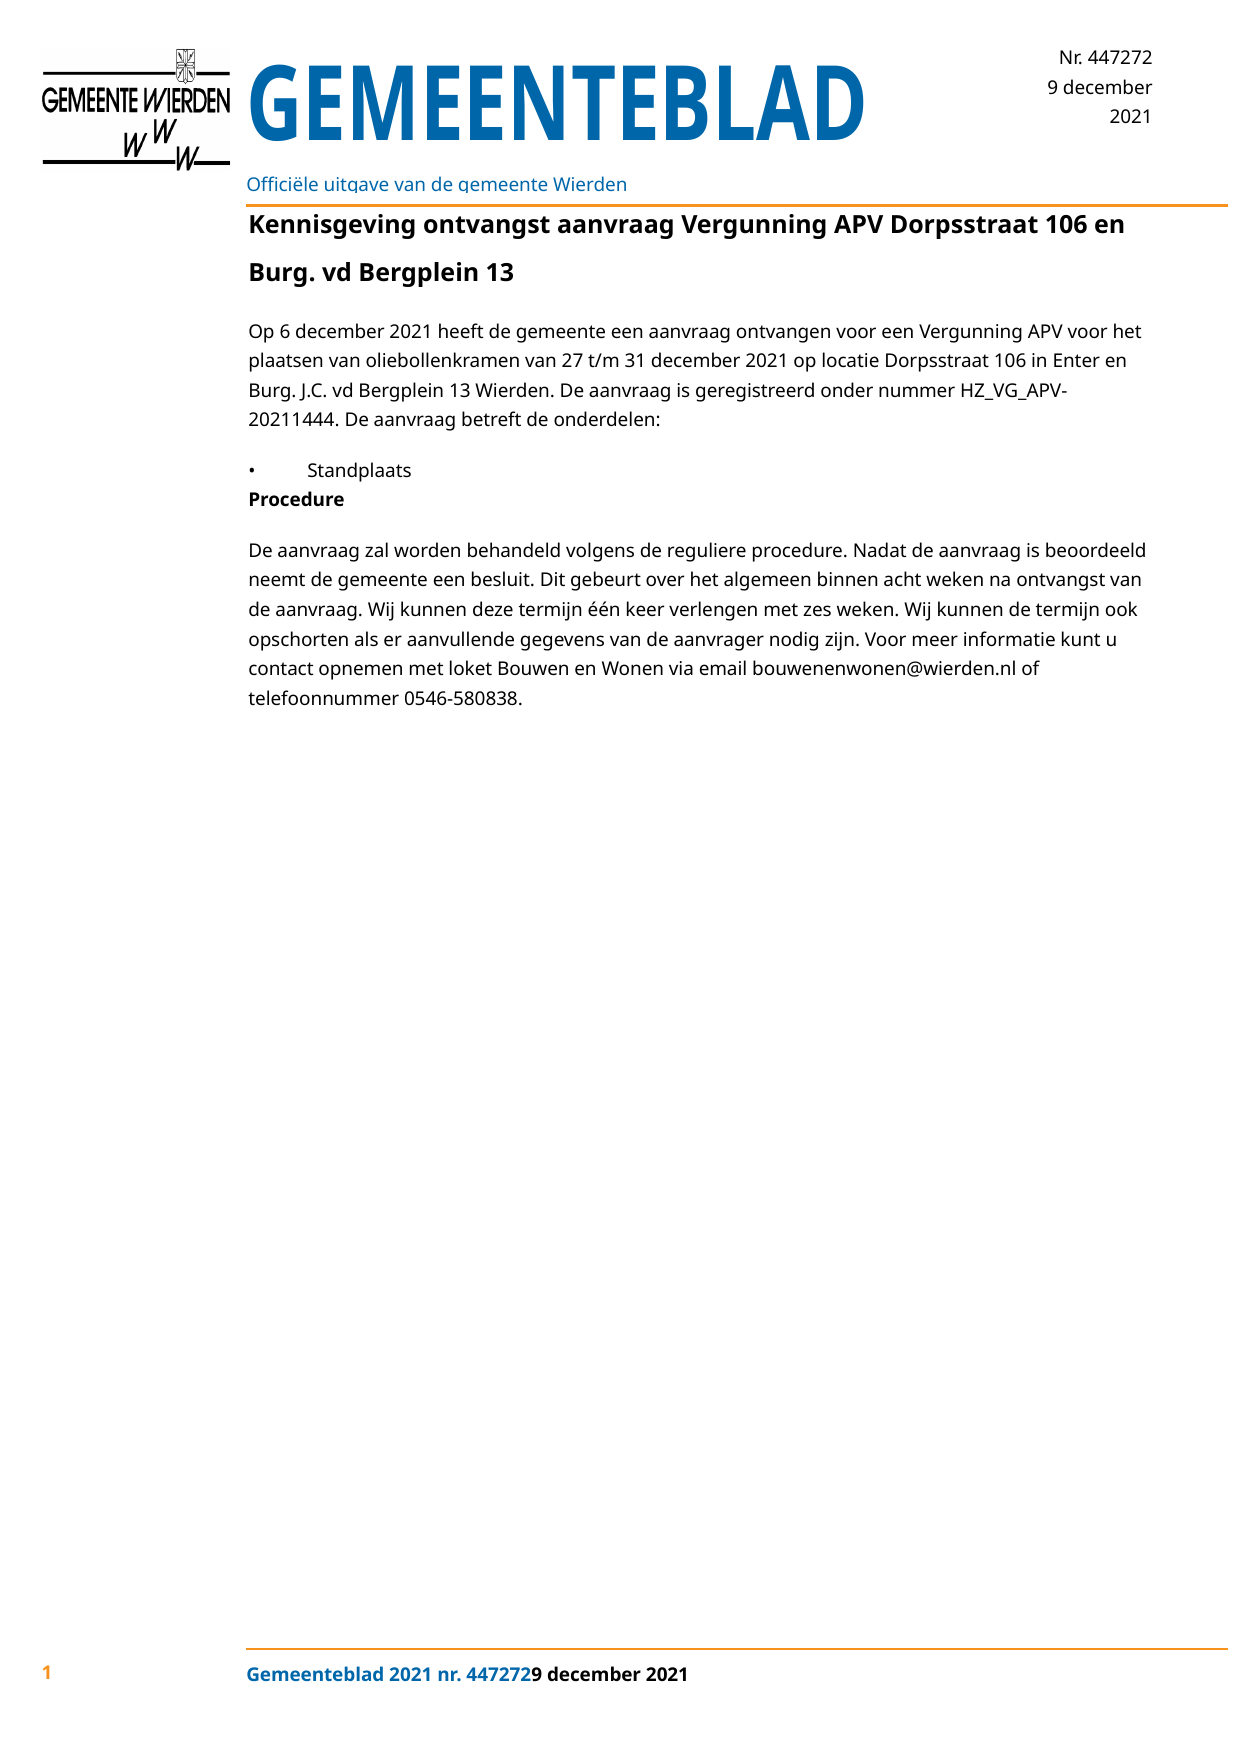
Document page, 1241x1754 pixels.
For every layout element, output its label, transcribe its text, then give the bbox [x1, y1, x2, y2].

text Procedure [248, 487, 1152, 512]
list Standplaats [248, 457, 1152, 483]
text Op 6 december 2021 heeft de gemeente een aanvraag ontvangen voor een Vergunning APV voor het plaatsen van oliebollenkramen van 27 t/m 31 december 2021 op locatie Dorpsstraat 106 in Enter en Burg. J.C. vd Bergplein 13 Wierden. De aanvraag is geregistreerd onder nummer HZ_VG_APV-20211444. De aanvraag betreft de onderdelen: [248, 318, 1152, 432]
text De aanvraag zal worden behandeld volgens de reguliere procedure. Nadat de aanvraag is beoordeeld neemt de gemeente een besluit. Dit gebeurt over het algemeen binnen acht weken na ontvangst van de aanvraag. Wij kunnen deze termijn één keer verlengen met zes weken. Wij kunnen de termijn ook opschorten als er aanvullende gegevens van de aanvrager nodig zijn. Voor meer informatie kunt u contact opnemen met loket Bouwen en Wonen via email bouwenenwonen@wierden.nl of telefoonnummer 0546-580838. [248, 537, 1152, 711]
picture [41, 47, 231, 172]
text Kennisgeving ontvangst aanvraag Vergunning APV Dorpsstraat 106 en Burg. vd Bergplein 13 [248, 207, 1152, 288]
